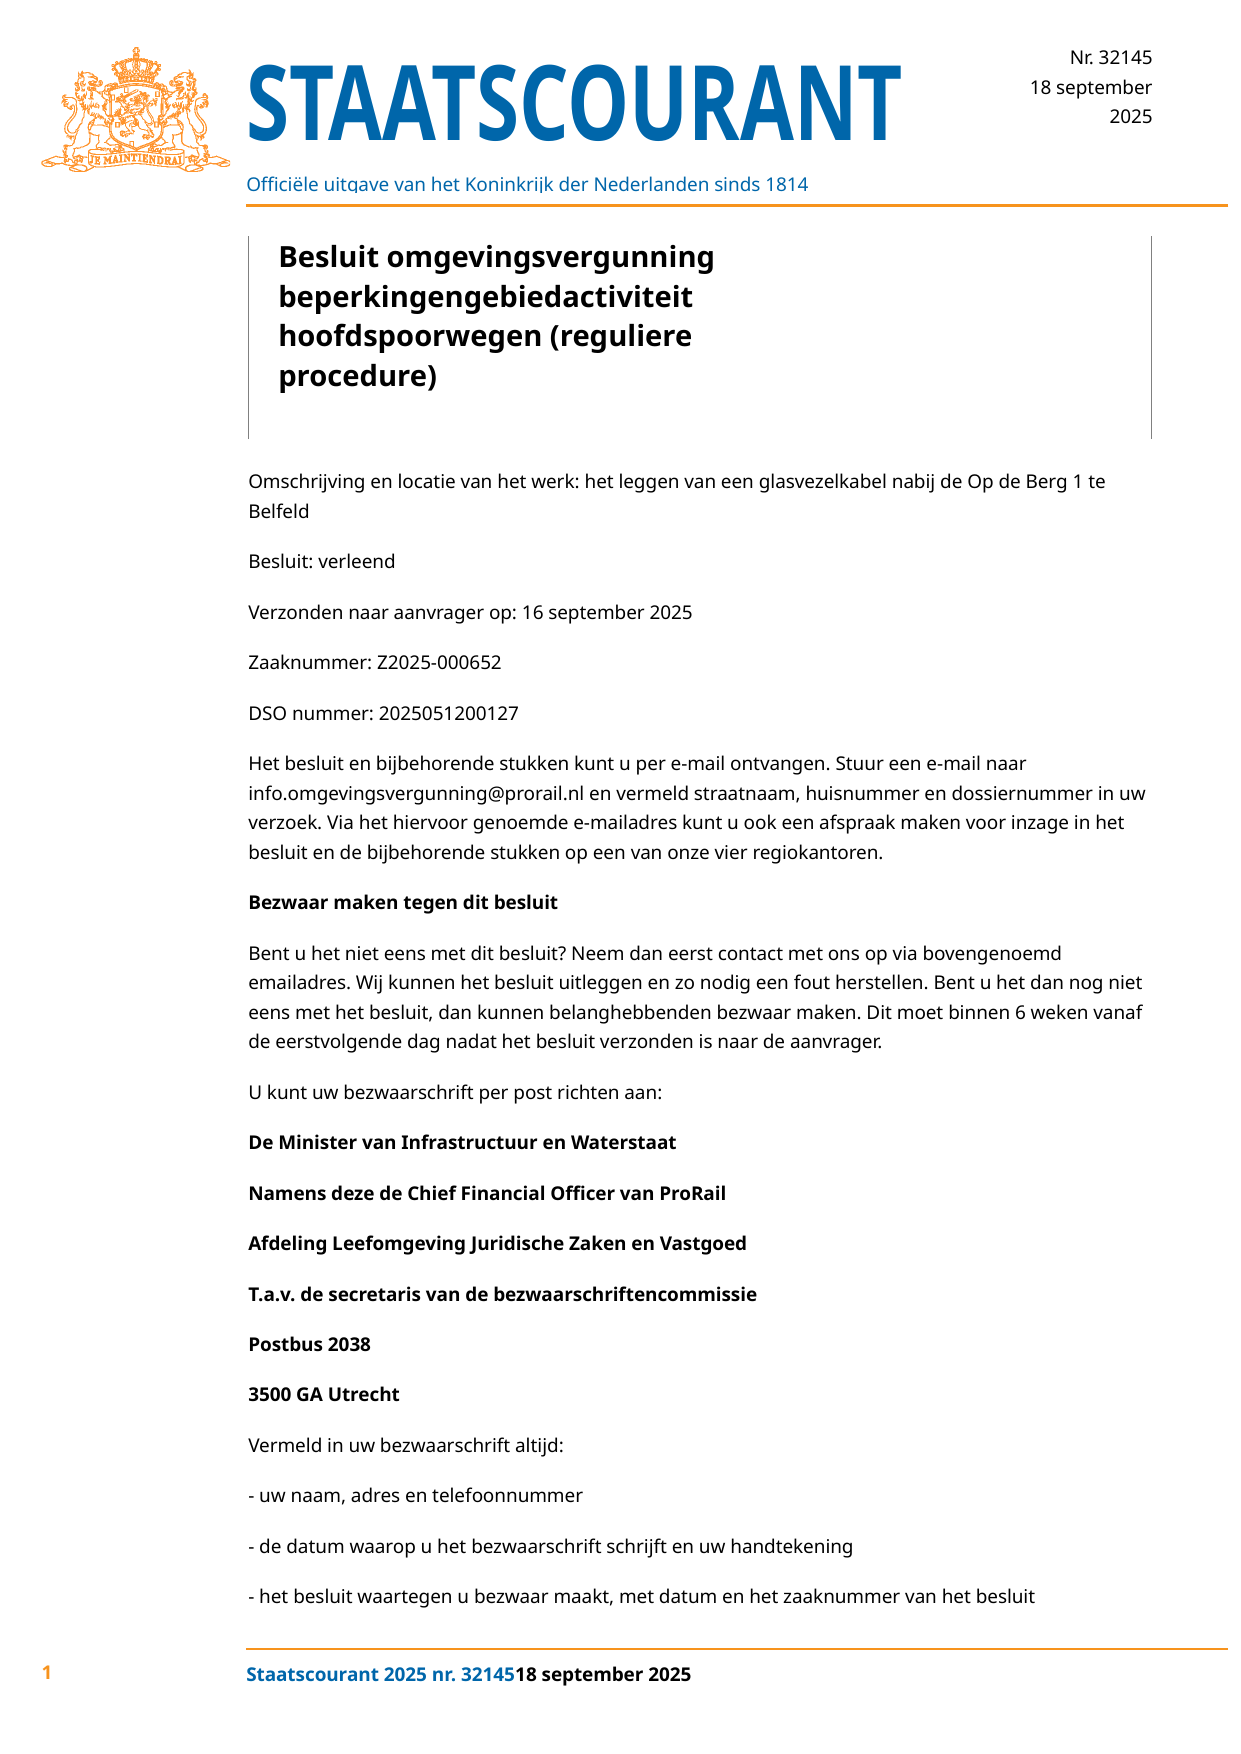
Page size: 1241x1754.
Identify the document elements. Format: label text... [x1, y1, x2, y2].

text U kunt uw bezwaarschrift per post richten aan: [248, 1079, 1152, 1105]
text DSO nummer: 2025051200127 [248, 700, 1152, 726]
text - uw naam, adres en telefoonnummer [248, 1482, 1152, 1508]
text Omschrijving en locatie van het werk: het leggen van een glasvezelkabel nabij de Op de Berg 1 te Belfeld [248, 469, 1152, 524]
picture [41, 47, 231, 172]
text Vermeld in uw bezwaarschrift altijd: [248, 1432, 1152, 1458]
text Zaaknummer: Z2025-000652 [248, 649, 1152, 675]
table_header [1090, 236, 1151, 413]
text Besluit: verleend [248, 549, 1152, 574]
text De Minister van Infrastructuur en Waterstaat [248, 1129, 1152, 1155]
table_header [850, 236, 912, 413]
text 3500 GA Utrecht [248, 1382, 1152, 1407]
text Verzonden naar aanvrager op: 16 september 2025 [248, 599, 1152, 625]
picture [912, 236, 1090, 414]
text Bent u het niet eens met dit besluit? Neem dan eerst contact met ons op via bovengenoemd emailadres. Wij kunnen het besluit uitleggen en zo nodig een fout herstellen. Bent u het dan nog niet eens met het besluit, dan kunnen belanghebbenden bezwaar maken. Dit moet binnen 6 weken vanaf de eerstvolgende dag nadat het besluit verzonden is naar de aanvrager. [248, 940, 1152, 1054]
text T.a.v. de secretaris van de bezwaarschriftencommissie [248, 1281, 1152, 1306]
text Bezwaar maken tegen dit besluit [248, 889, 1152, 915]
text Postbus 2038 [248, 1331, 1152, 1357]
text Het besluit en bijbehorende stukken kunt u per e-mail ontvangen. Stuur een e-mail naar info.omgevingsvergunning@prorail.nl en vermeld straatnaam, huisnummer en dossiernummer in uw verzoek. Via het hiervoor genoemde e-mailadres kunt u ook een afspraak maken voor inzage in het besluit en de bijbehorende stukken op een van onze vier regiokantoren. [248, 750, 1152, 865]
table_header [850, 414, 1151, 439]
text Afdeling Leefomgeving Juridische Zaken en Vastgoed [248, 1230, 1152, 1256]
table_header Besluit omgevingsvergunning beperkingengebiedactiviteit hoofdspoorwegen (reguliere procedure) [249, 236, 850, 439]
text Namens deze de Chief Financial Officer van ProRail [248, 1180, 1152, 1206]
text - de datum waarop u het bezwaarschrift schrijft en uw handtekening [248, 1533, 1152, 1558]
text - het besluit waartegen u bezwaar maakt, met datum en het zaaknummer van het besluit [248, 1583, 1152, 1609]
